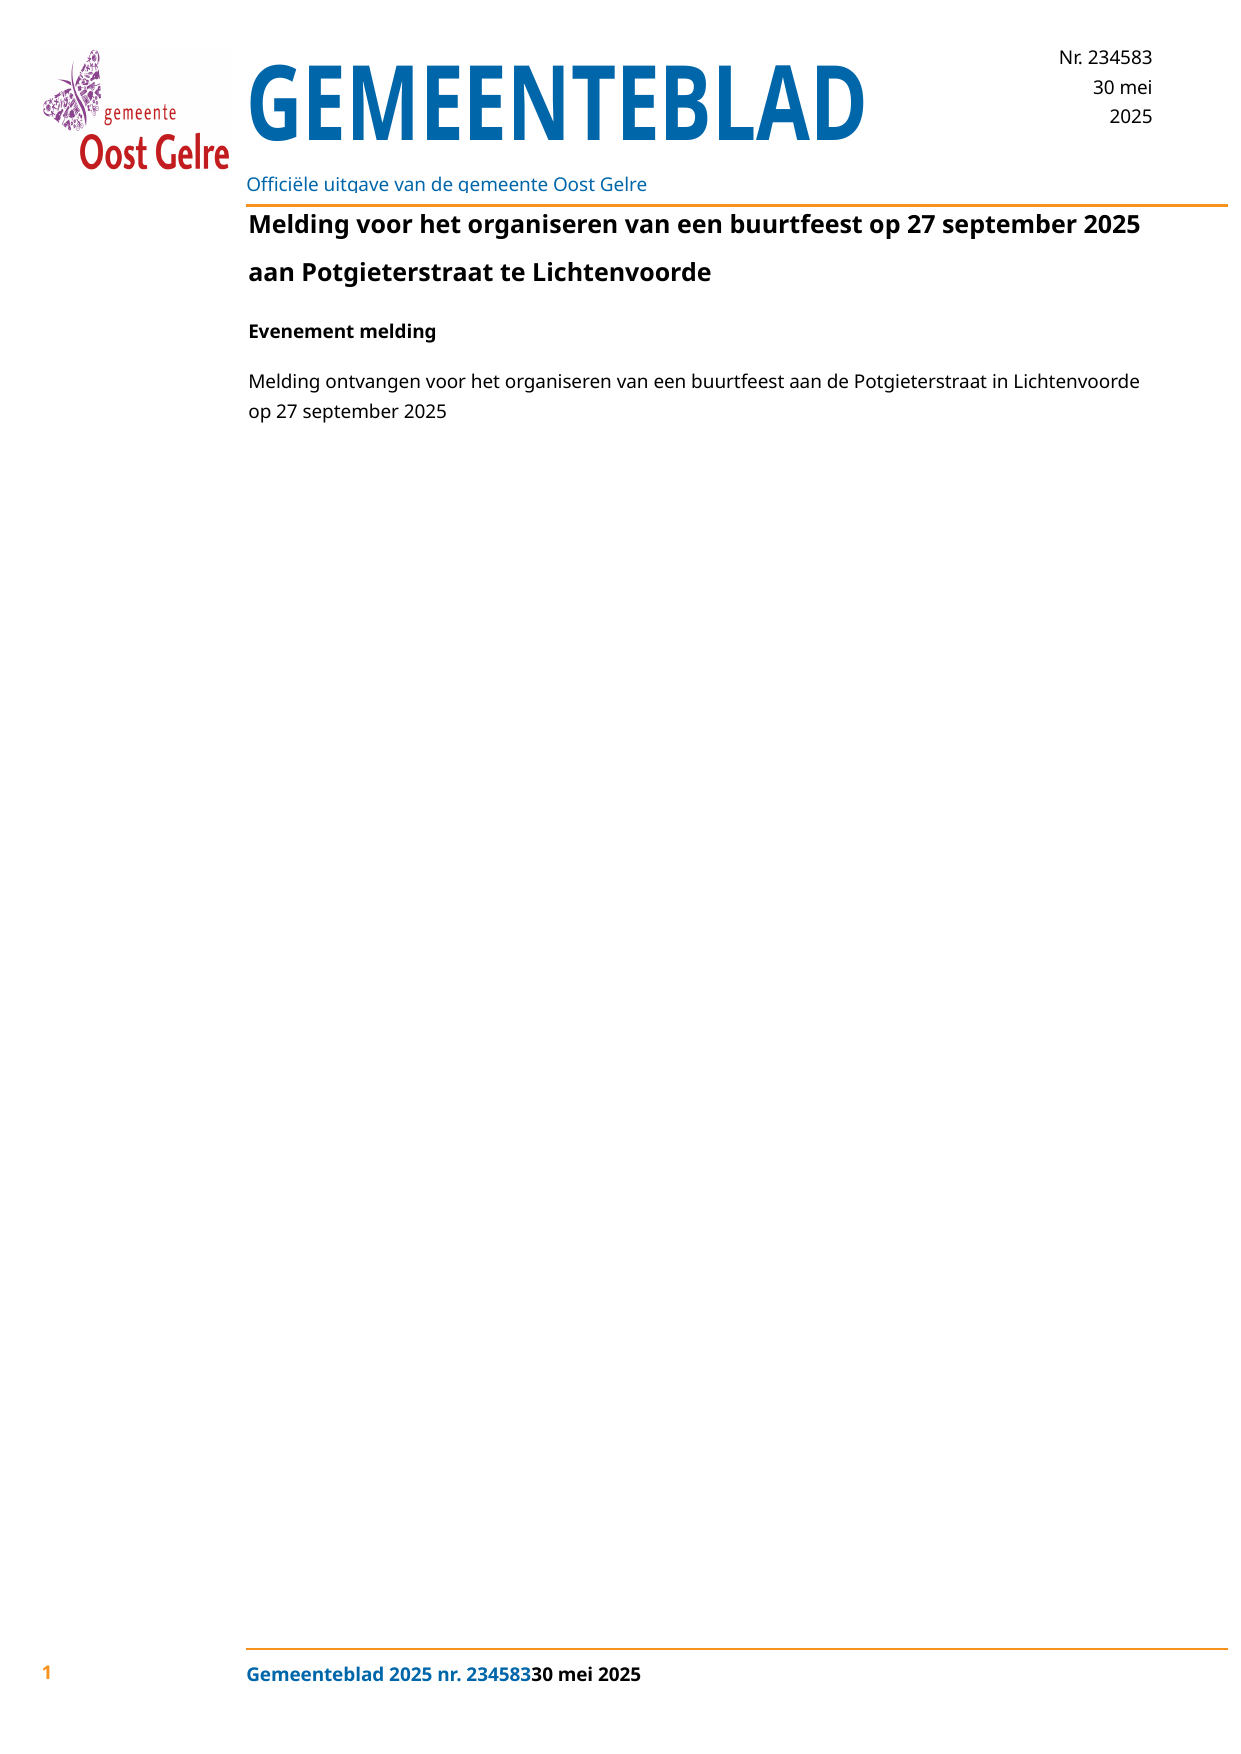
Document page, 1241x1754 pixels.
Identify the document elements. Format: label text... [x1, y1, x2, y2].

picture [41, 47, 231, 172]
text Evenement melding [248, 318, 1152, 344]
text Melding voor het organiseren van een buurtfeest op 27 september 2025 aan Potgieterstraat te Lichtenvoorde [248, 207, 1152, 288]
text Melding ontvangen voor het organiseren van een buurtfeest aan de Potgieterstraat in Lichtenvoorde op 27 september 2025 [248, 368, 1152, 424]
